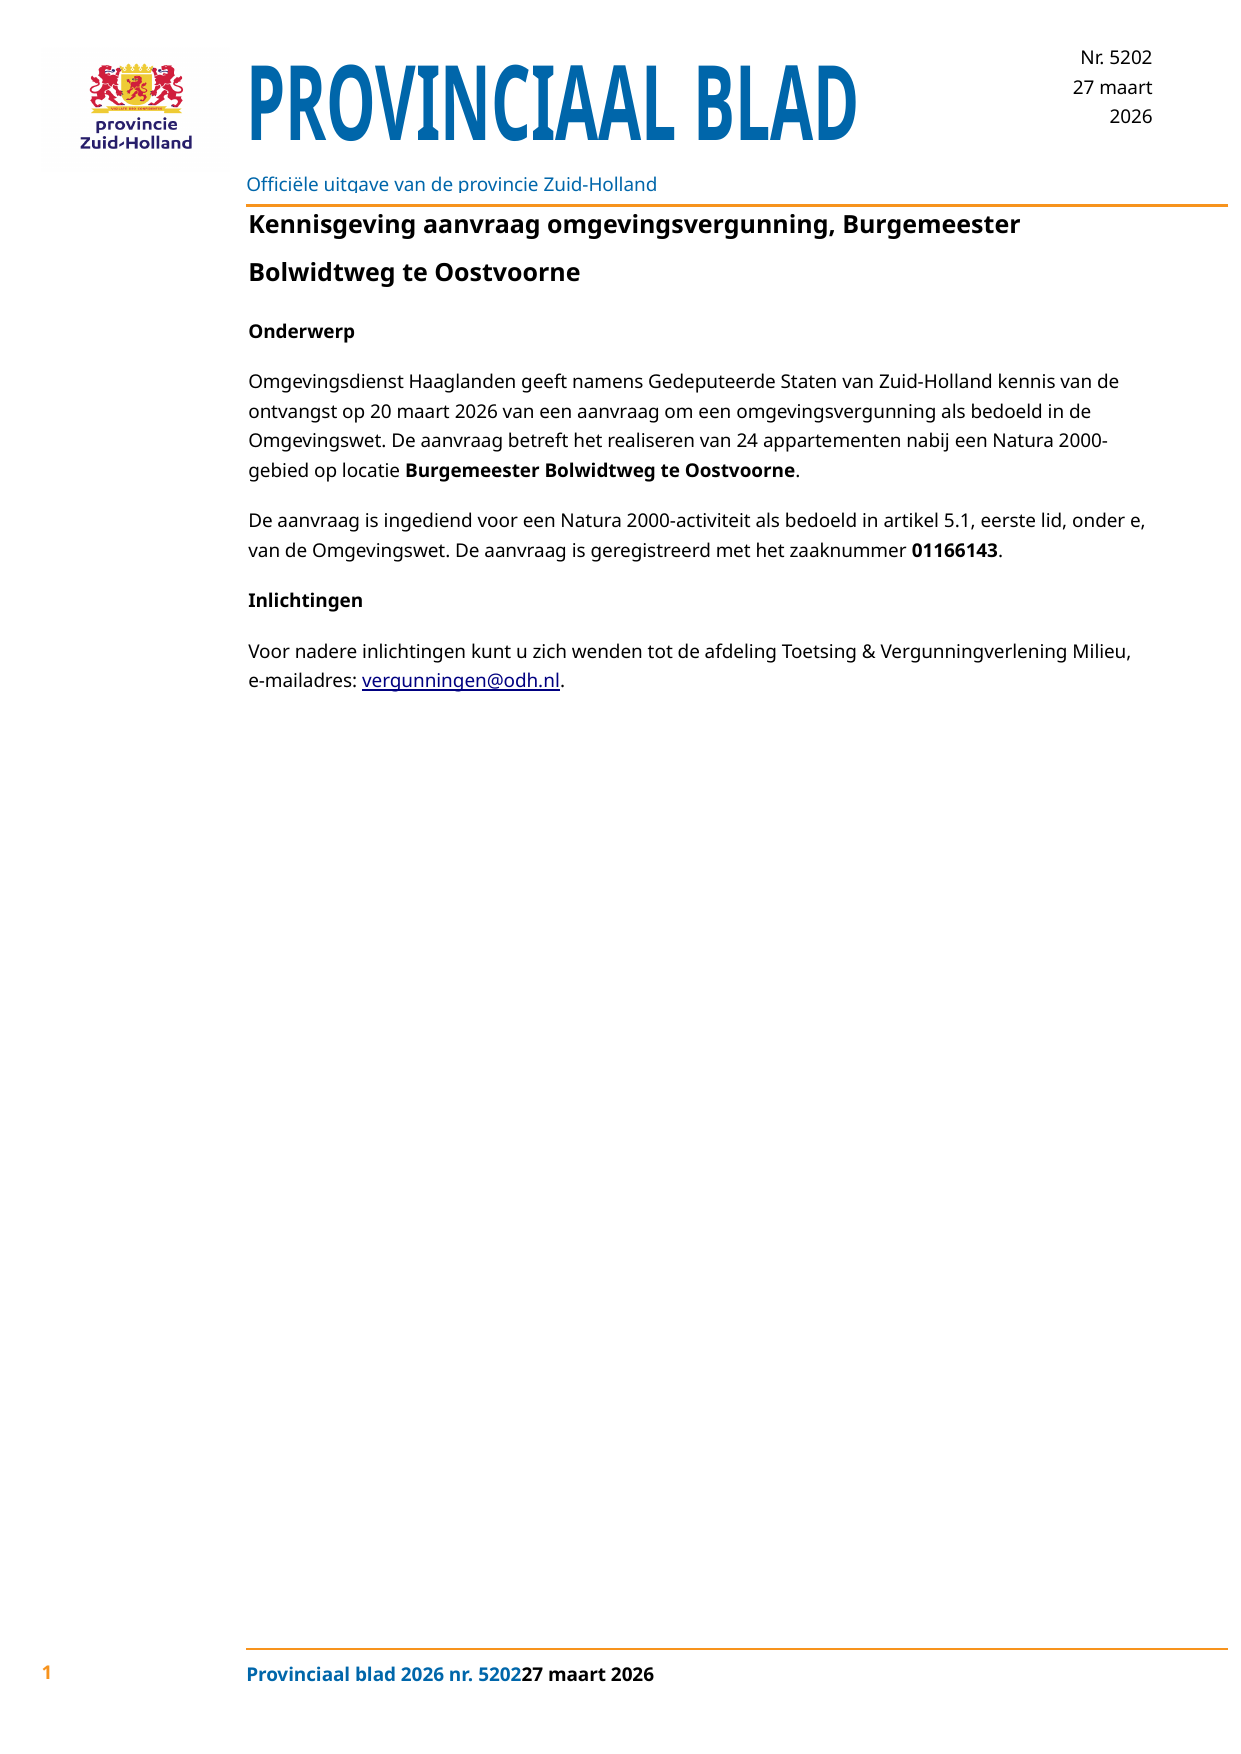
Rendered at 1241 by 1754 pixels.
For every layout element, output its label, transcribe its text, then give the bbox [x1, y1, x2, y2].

text Omgevingsdienst Haaglanden geeft namens Gedeputeerde Staten van Zuid-Holland kennis van de ontvangst op 20 maart 2026 van een aanvraag om een omgevingsvergunning als bedoeld in de Omgevingswet. De aanvraag betreft het realiseren van 24 appartementen nabij een Natura 2000-gebied op locatie Burgemeester Bolwidtweg te Oostvoorne. [248, 368, 1152, 483]
text Kennisgeving aanvraag omgevingsvergunning, Burgemeester Bolwidtweg te Oostvoorne [248, 207, 1152, 288]
text Voor nadere inlichtingen kunt u zich wenden tot de afdeling Toetsing & Vergunningverlening Milieu, e-mailadres: vergunningen@odh.nl. [248, 638, 1152, 693]
text De aanvraag is ingediend voor een Natura 2000-activiteit als bedoeld in artikel 5.1, eerste lid, onder e, van de Omgevingswet. De aanvraag is geregistreerd met het zaaknummer 01166143. [248, 507, 1152, 563]
text Onderwerp [248, 318, 1152, 344]
text Inlichtingen [248, 587, 1152, 613]
picture [41, 47, 231, 172]
